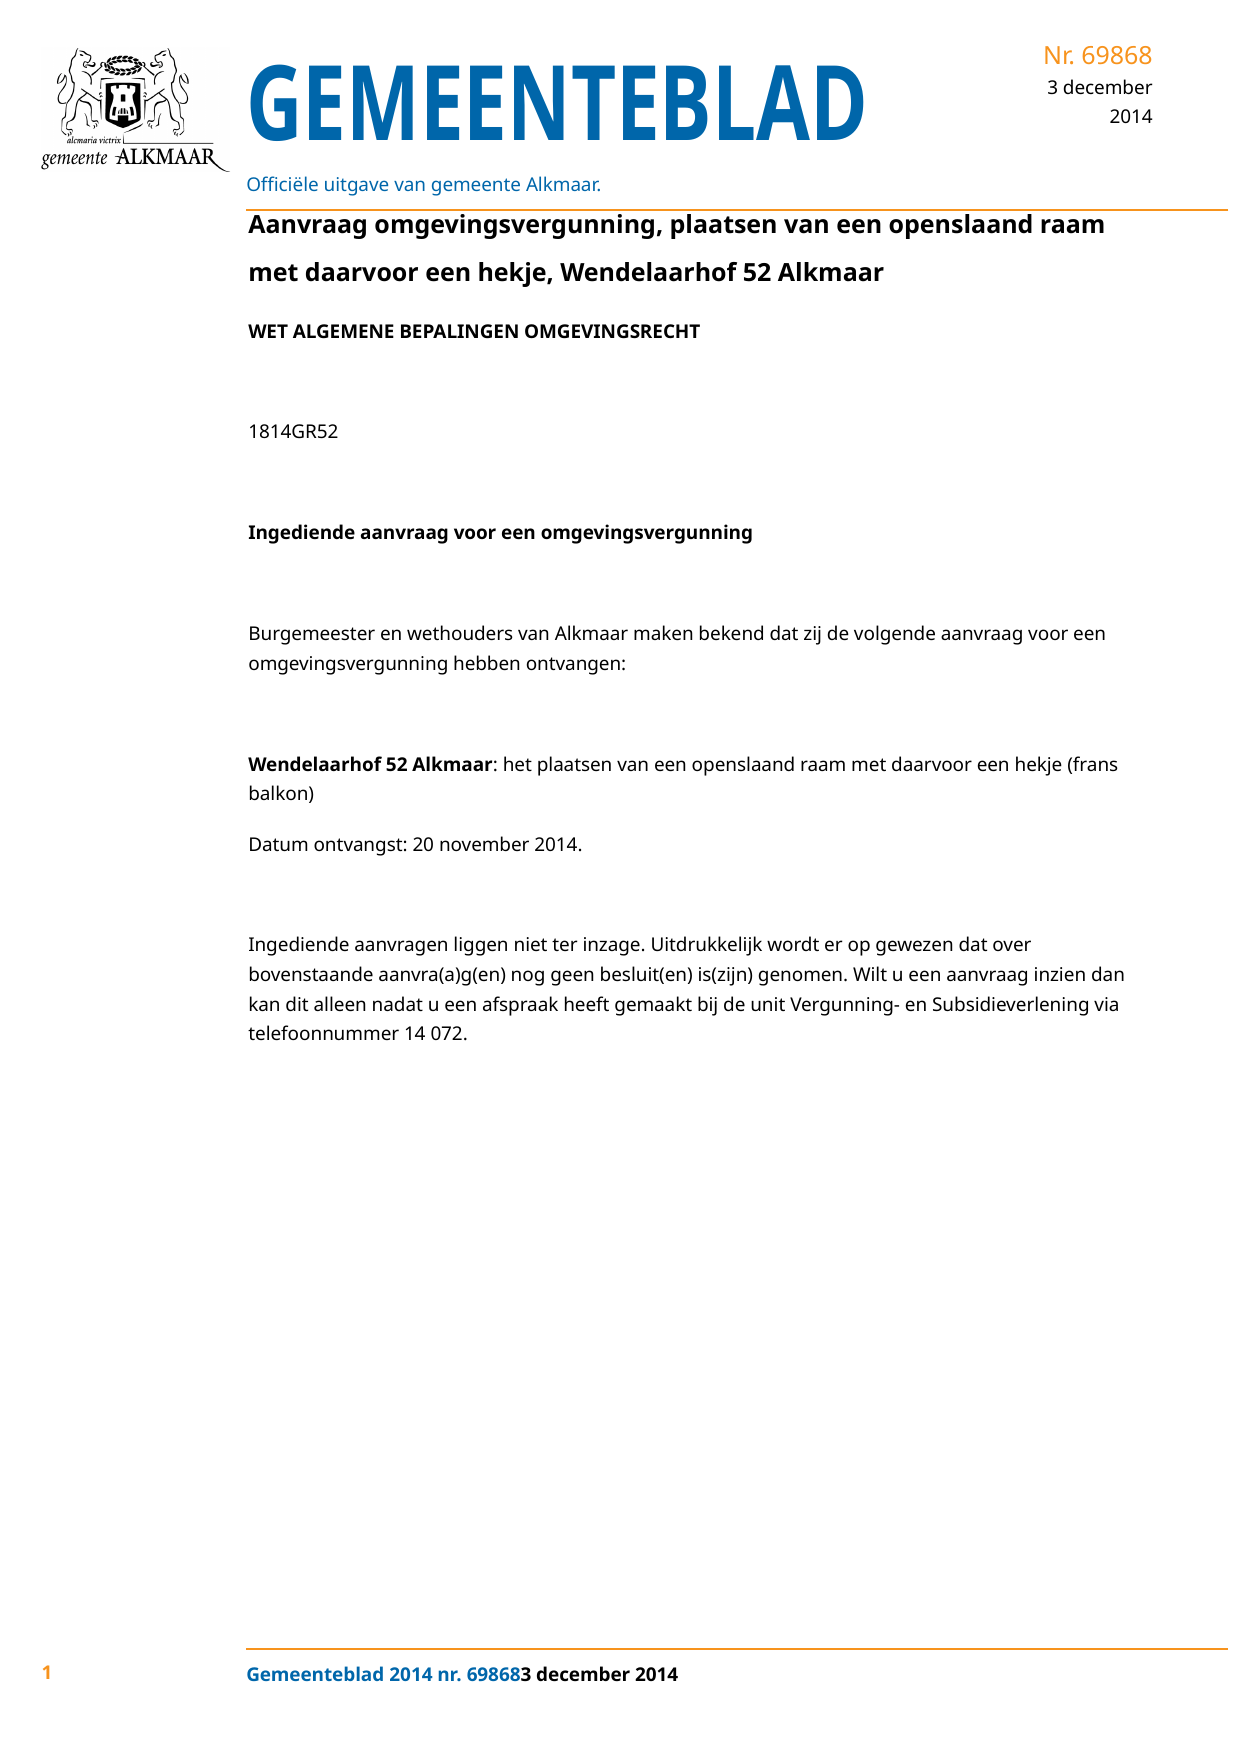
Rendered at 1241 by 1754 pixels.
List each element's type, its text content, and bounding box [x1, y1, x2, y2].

text 1814GR52 [248, 419, 1152, 444]
text Datum ontvangst: 20 november 2014. [248, 831, 1152, 857]
text Aanvraag omgevingsvergunning, plaatsen van een openslaand raam met daarvoor een hekje, Wendelaarhof 52 Alkmaar [248, 211, 1152, 288]
text Burgemeester en wethouders van Alkmaar maken bekend dat zij de volgende aanvraag voor een omgevingsvergunning hebben ontvangen: [248, 620, 1152, 676]
text Ingediende aanvragen liggen niet ter inzage. Uitdrukkelijk wordt er op gewezen dat over bovenstaande aanvra(a)g(en) nog geen besluit(en) is(zijn) genomen. Wilt u een aanvraag inzien dan kan dit alleen nadat u een afspraak heeft gemaakt bij de unit Vergunning- en Subsidieverlening via telefoonnummer 14 072. [248, 932, 1152, 1046]
text Ingediende aanvraag voor een omgevingsvergunning [248, 519, 1152, 545]
picture [41, 47, 231, 172]
text Wendelaarhof 52 Alkmaar: het plaatsen van een openslaand raam met daarvoor een hekje (frans balkon) [248, 751, 1152, 806]
text WET ALGEMENE BEPALINGEN OMGEVINGSRECHT [248, 318, 1152, 344]
